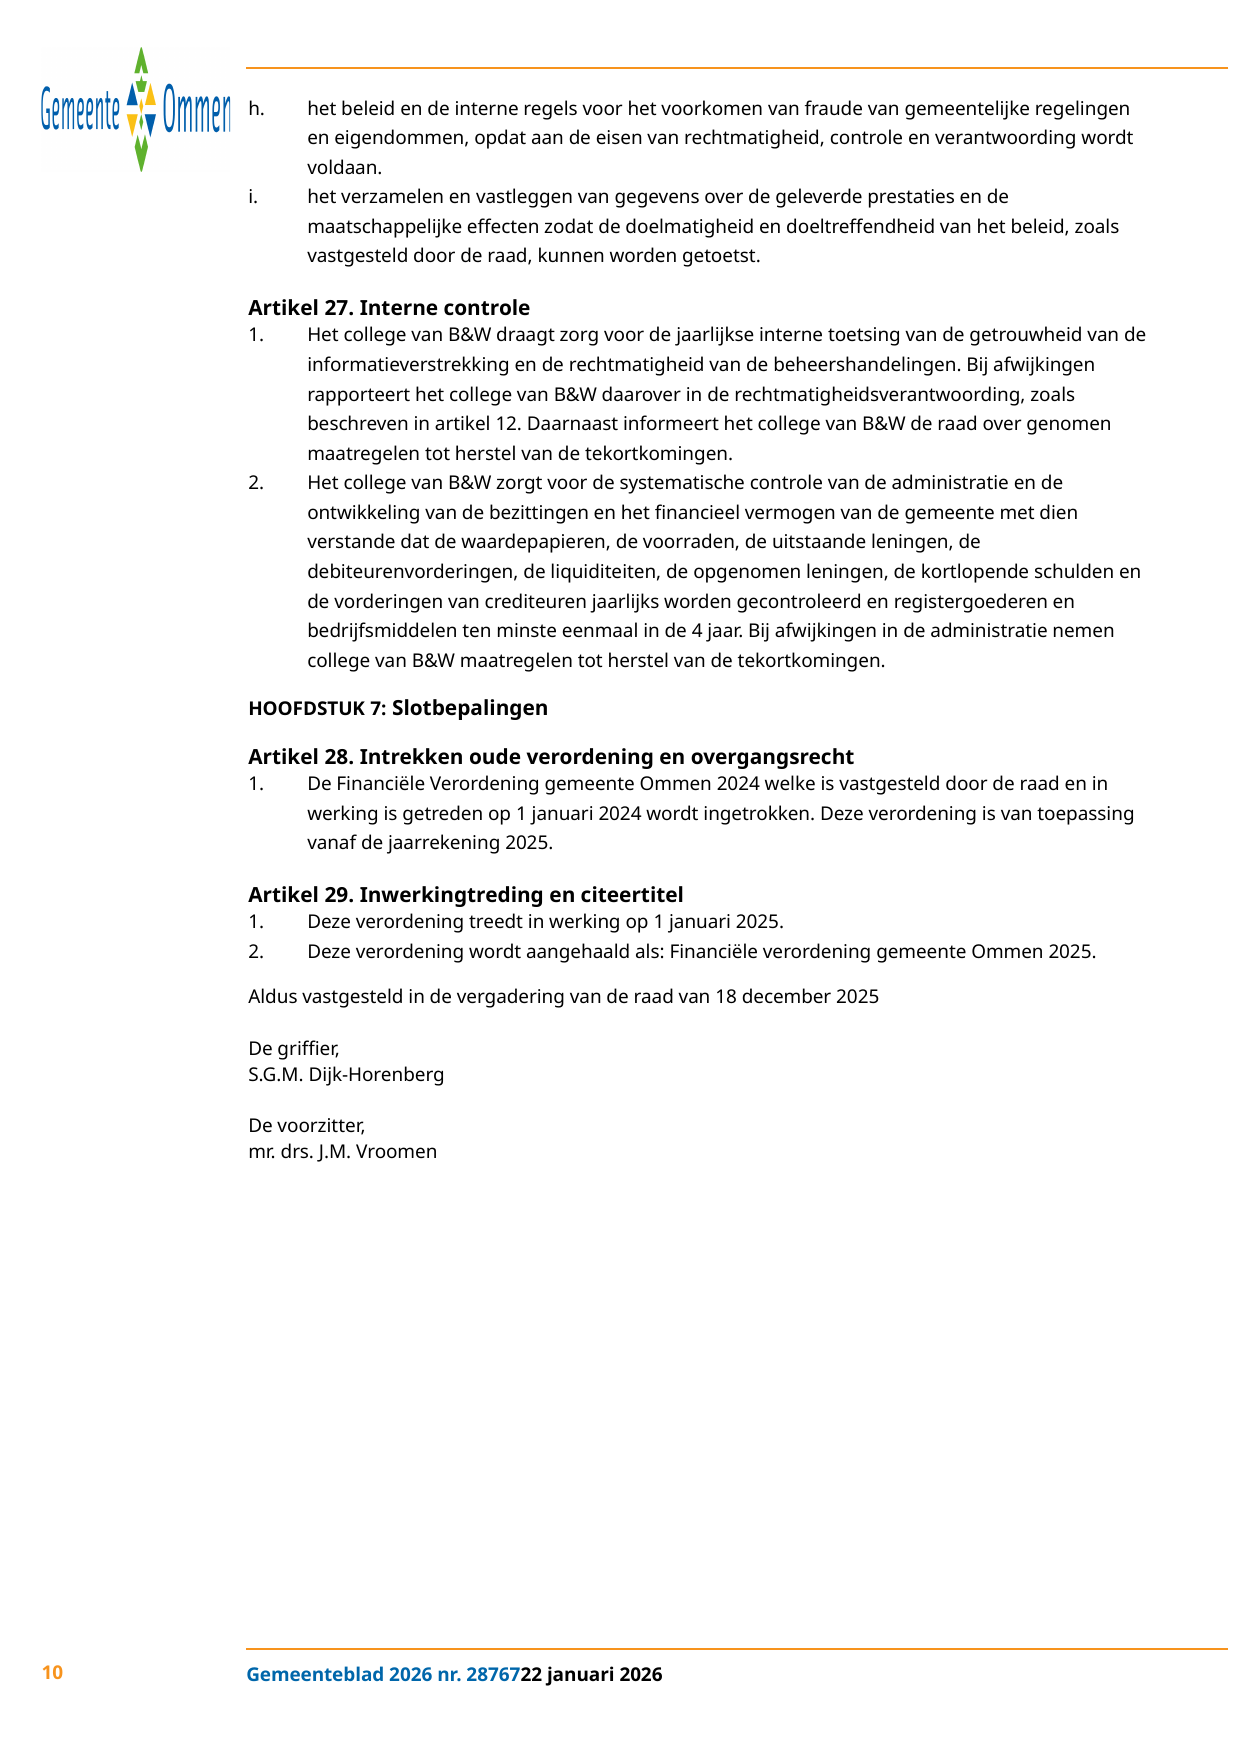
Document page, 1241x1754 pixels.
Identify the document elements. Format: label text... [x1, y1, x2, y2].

text HOOFDSTUK 7: Slotbepalingen [248, 693, 1152, 721]
picture [41, 47, 231, 172]
text mr. drs. J.M. Vroomen [248, 1138, 1152, 1164]
text Artikel 29. Inwerkingtreding en citeertitel [248, 880, 1152, 908]
list Het college van B&W zorgt voor de systematische controle van de administratie en de ontwikkeling van de bezittingen en het financieel vermogen van de gemeente met dien verstande dat de waardepapieren, de voorraden, de uitstaande leningen, de debiteurenvorderingen, de liquiditeiten, de opgenomen leningen, de kortlopende schulden en de vorderingen van crediteuren jaarlijks worden gecontroleerd en registergoederen en bedrijfsmiddelen ten minste eenmaal in de 4 jaar. Bij afwijkingen in de administratie nemen college van B&W maatregelen tot herstel van de tekortkomingen. [248, 469, 1152, 673]
list het verzamelen en vastleggen van gegevens over de geleverde prestaties en de maatschappelijke effecten zodat de doelmatigheid en doeltreffendheid van het beleid, zoals vastgesteld door de raad, kunnen worden getoetst. [248, 183, 1152, 268]
text Artikel 28. Intrekken oude verordening en overgangsrecht [248, 742, 1152, 770]
text De griffier, [248, 1035, 1152, 1061]
list het beleid en de interne regels voor het voorkomen van fraude van gemeentelijke regelingen en eigendommen, opdat aan de eisen van rechtmatigheid, controle en verantwoording wordt voldaan. [248, 95, 1152, 180]
text De voorzitter, [248, 1112, 1152, 1138]
list Deze verordening wordt aangehaald als: Financiële verordening gemeente Ommen 2025. [248, 938, 1152, 964]
list Deze verordening treedt in werking op 1 januari 2025. [248, 908, 1152, 934]
text Artikel 27. Interne controle [248, 293, 1152, 322]
text S.G.M. Dijk-Horenberg [248, 1061, 1152, 1086]
text Aldus vastgesteld in de vergadering van de raad van 18 december 2025 [248, 983, 1152, 1009]
list Het college van B&W draagt zorg voor de jaarlijkse interne toetsing van de getrouwheid van de informatieverstrekking en de rechtmatigheid van de beheershandelingen. Bij afwijkingen rapporteert het college van B&W daarover in de rechtmatigheidsverantwoording, zoals beschreven in artikel 12. Daarnaast informeert het college van B&W de raad over genomen maatregelen tot herstel van de tekortkomingen. [248, 322, 1152, 466]
list De Financiële Verordening gemeente Ommen 2024 welke is vastgesteld door de raad en in werking is getreden op 1 januari 2024 wordt ingetrokken. Deze verordening is van toepassing vanaf de jaarrekening 2025. [248, 770, 1152, 855]
